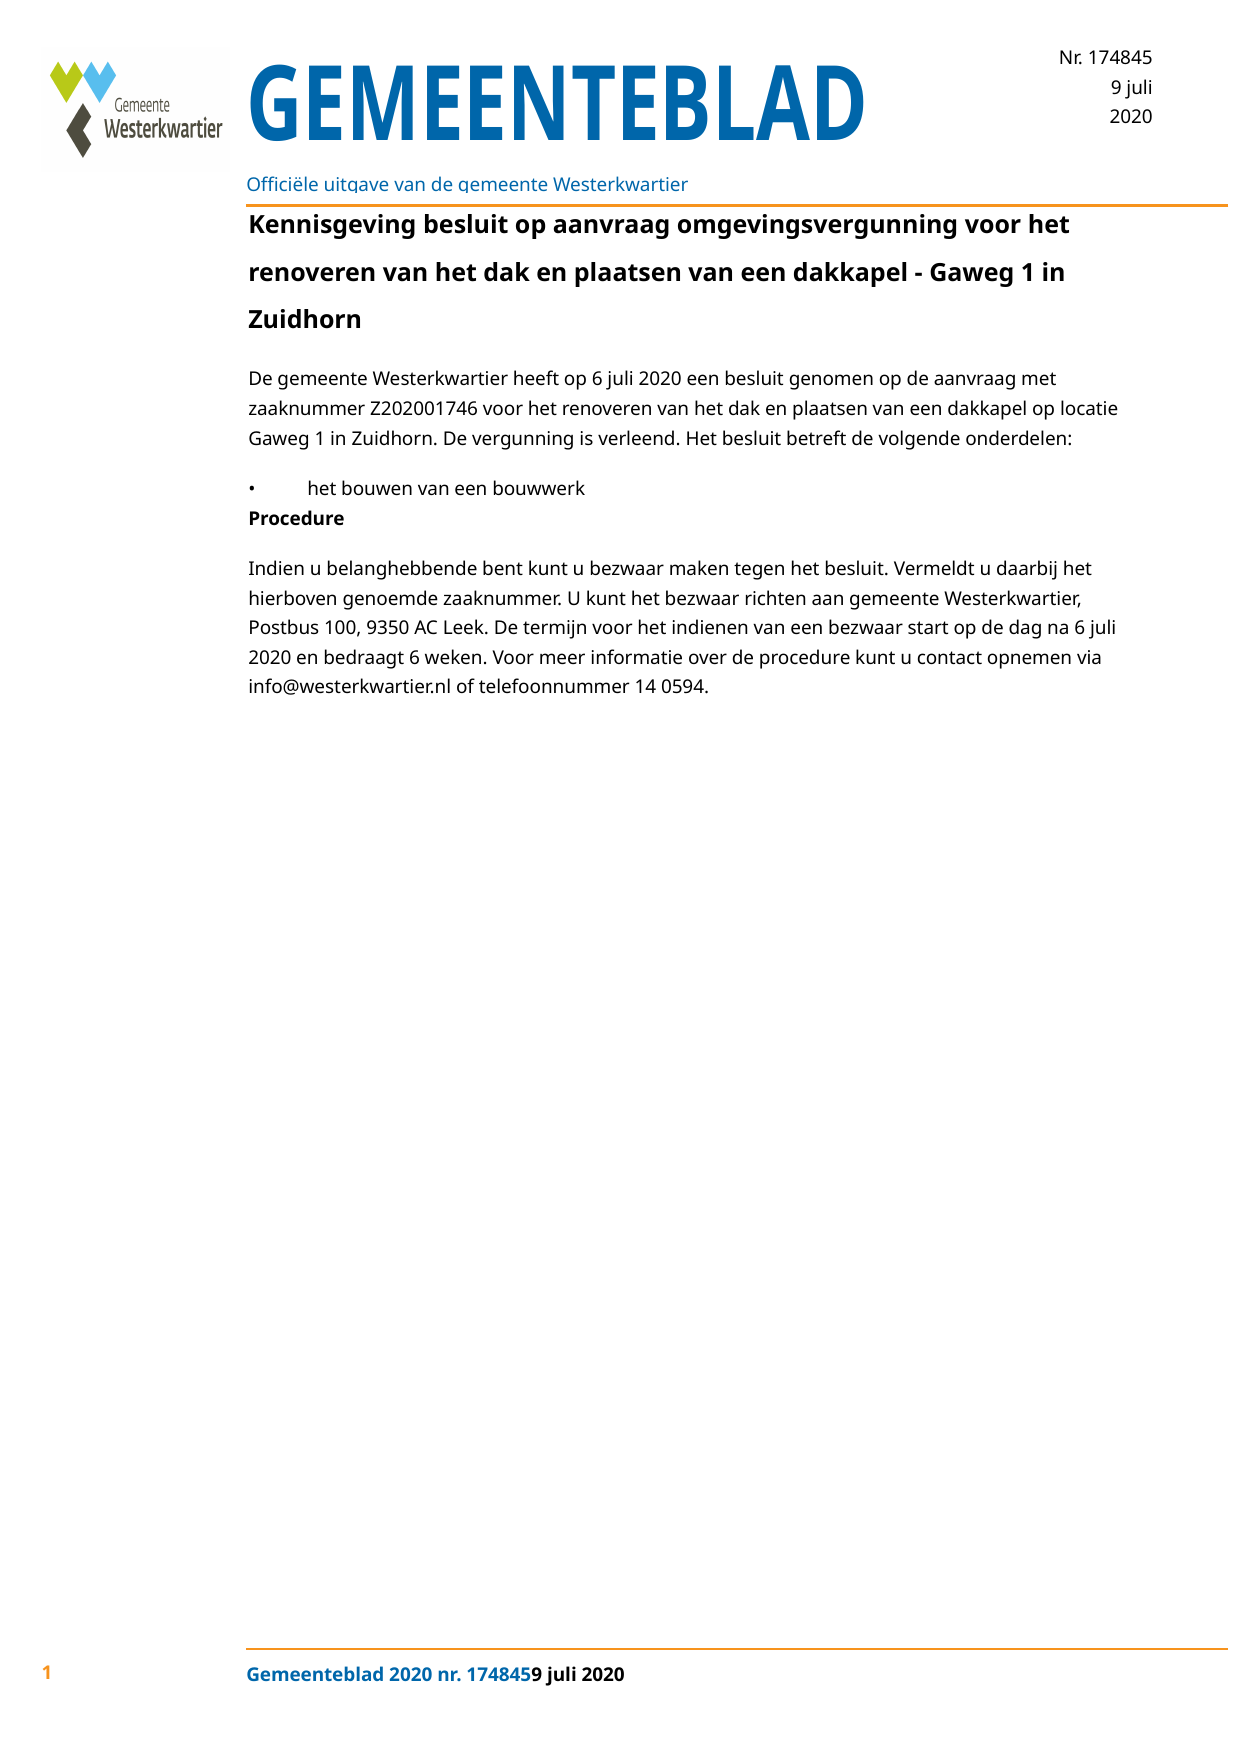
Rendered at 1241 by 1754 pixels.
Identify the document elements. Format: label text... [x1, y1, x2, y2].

text Procedure [248, 505, 1152, 530]
text De gemeente Westerkwartier heeft op 6 juli 2020 een besluit genomen op de aanvraag met zaaknummer Z202001746 voor het renoveren van het dak en plaatsen van een dakkapel op locatie Gaweg 1 in Zuidhorn. De vergunning is verleend. Het besluit betreft de volgende onderdelen: [248, 366, 1152, 450]
text Kennisgeving besluit op aanvraag omgevingsvergunning voor het renoveren van het dak en plaatsen van een dakkapel - Gaweg 1 in Zuidhorn [248, 207, 1152, 336]
list het bouwen van een bouwwerk [248, 475, 1152, 501]
picture [41, 47, 231, 172]
text Indien u belanghebbende bent kunt u bezwaar maken tegen het besluit. Vermeldt u daarbij het hierboven genoemde zaaknummer. U kunt het bezwaar richten aan gemeente Westerkwartier, Postbus 100, 9350 AC Leek. De termijn voor het indienen van een bezwaar start op de dag na 6 juli 2020 en bedraagt 6 weken. Voor meer informatie over de procedure kunt u contact opnemen via info@westerkwartier.nl of telefoonnummer 14 0594. [248, 555, 1152, 699]
